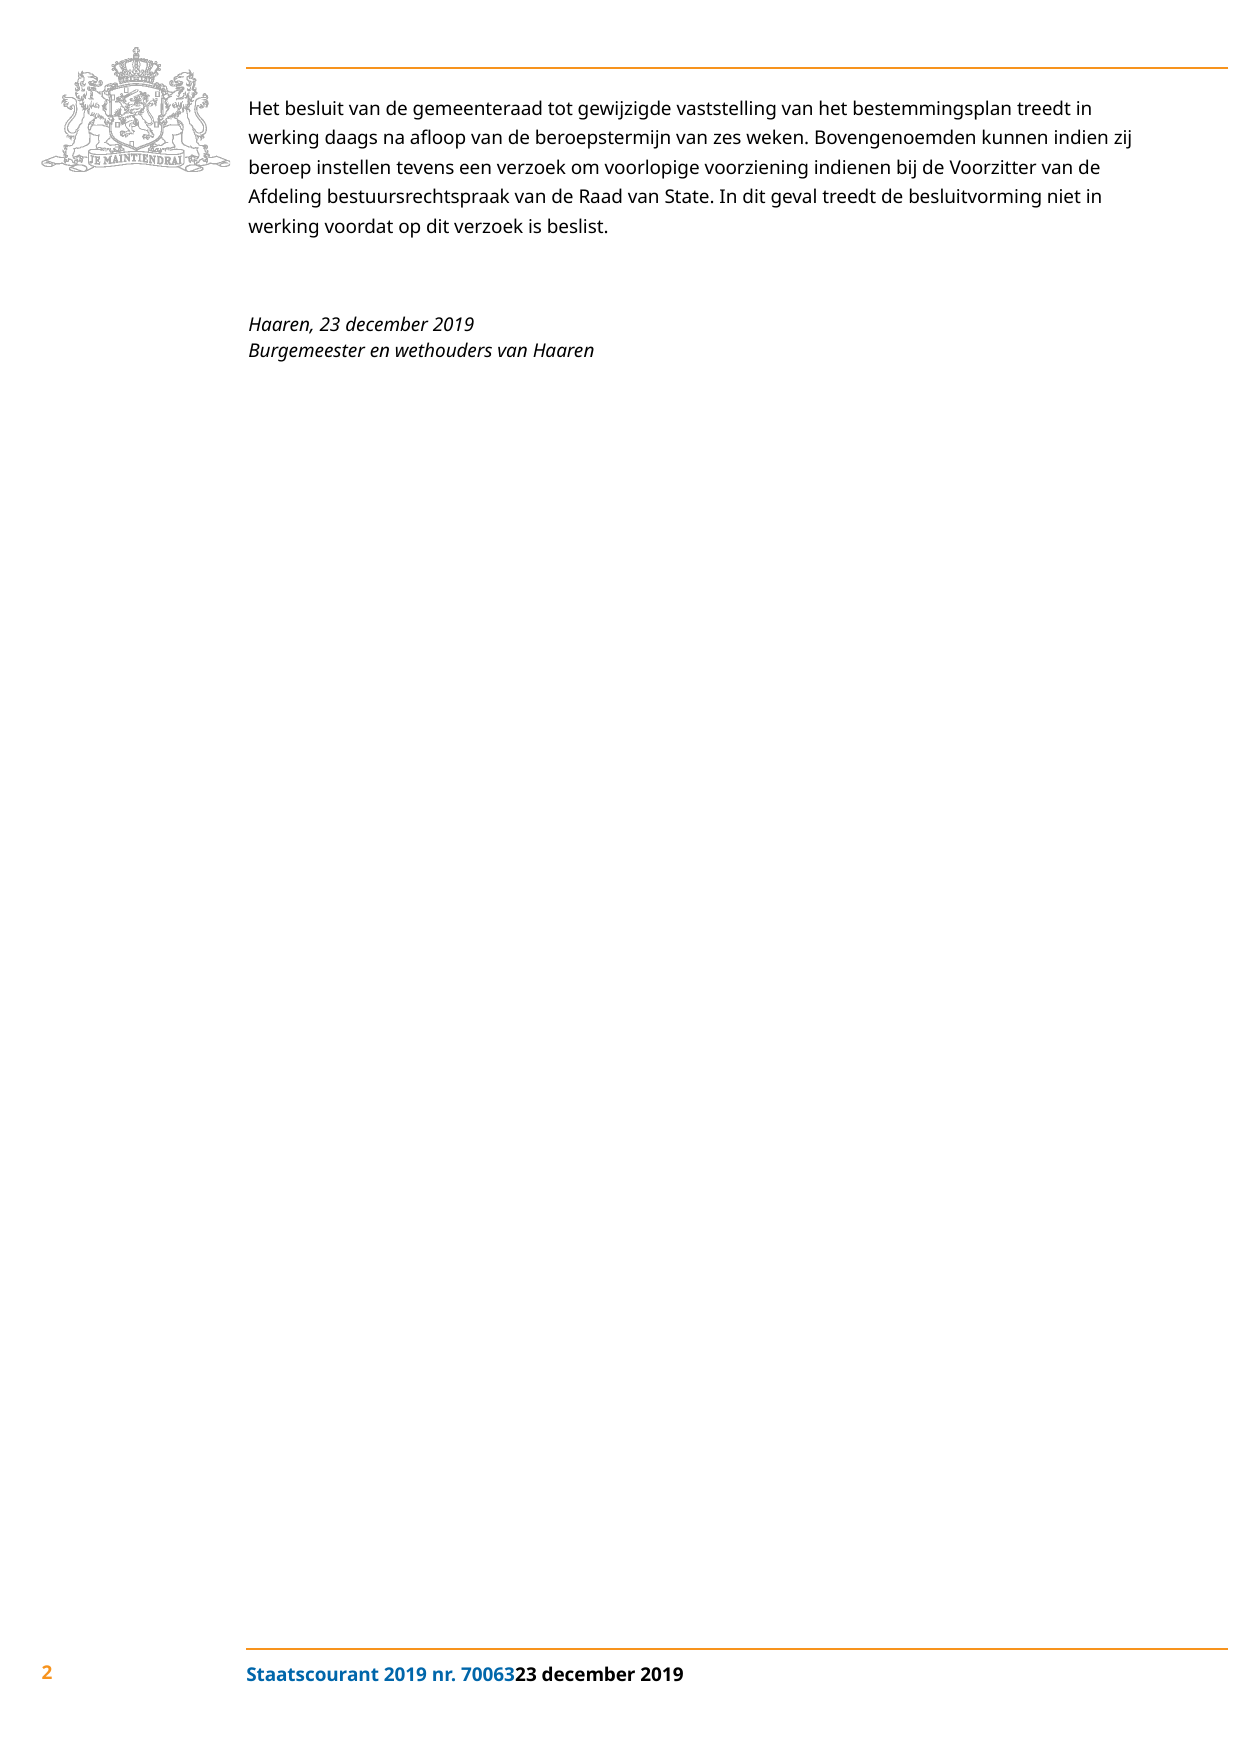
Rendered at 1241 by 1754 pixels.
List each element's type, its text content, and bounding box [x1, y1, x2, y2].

text Burgemeester en wethouders van Haaren [248, 337, 1152, 363]
text Haaren, 23 december 2019 [248, 311, 1152, 337]
picture [41, 47, 231, 172]
text Het besluit van de gemeenteraad tot gewijzigde vaststelling van het bestemmingsplan treedt in werking daags na afloop van de beroepstermijn van zes weken. Bovengenoemden kunnen indien zij beroep instellen tevens een verzoek om voorlopige voorziening indienen bij de Voorzitter van de Afdeling bestuursrechtspraak van de Raad van State. In dit geval treedt de besluitvorming niet in werking voordat op dit verzoek is beslist. [248, 95, 1152, 239]
